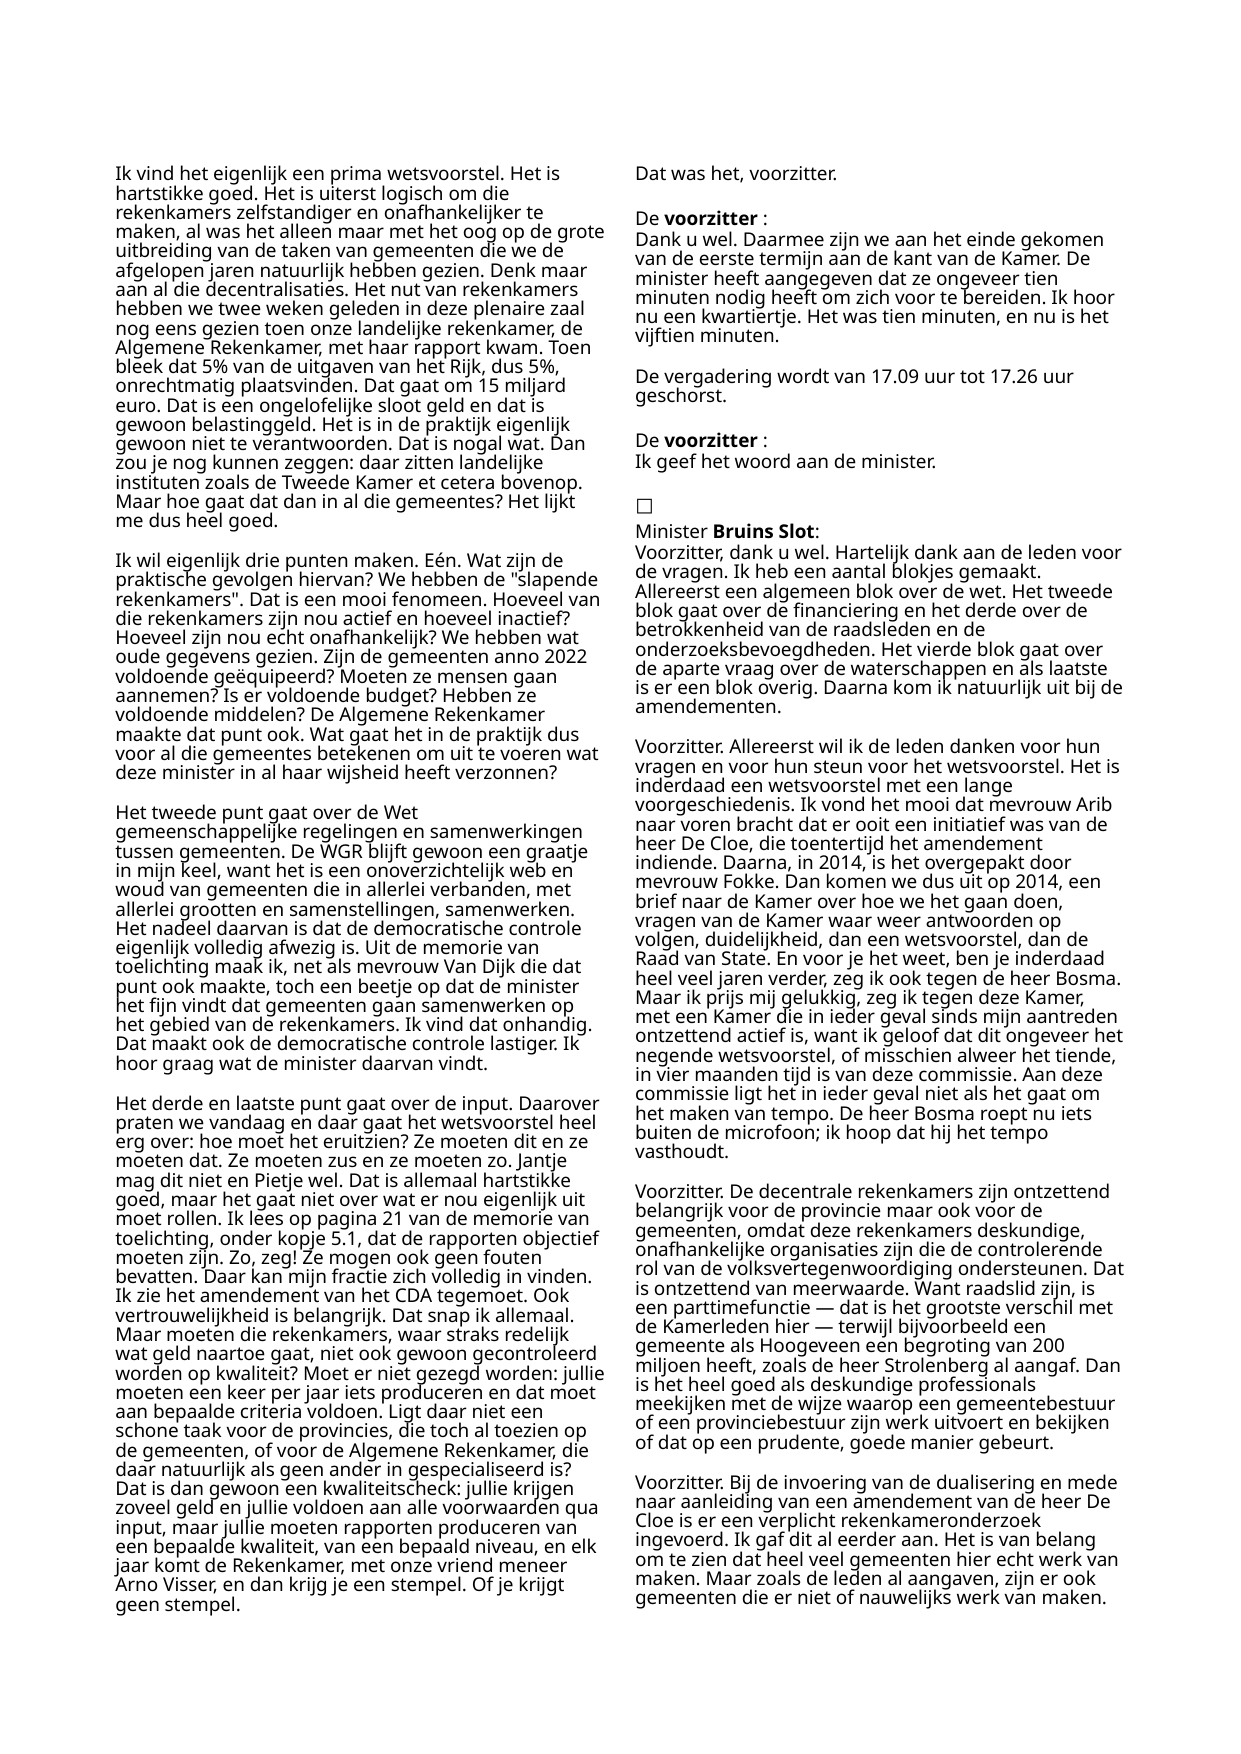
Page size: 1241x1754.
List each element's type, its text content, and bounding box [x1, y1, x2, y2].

text Dank u wel. Daarmee zijn we aan het einde gekomen van de eerste termijn aan de kant van de Kamer. De minister heeft aangegeven dat ze ongeveer tien minuten nodig heeft om zich voor te bereiden. Ik hoor nu een kwartiertje. Het was tien minuten, en nu is het vijftien minuten. [635, 231, 1125, 347]
text Minister Bruins Slot: [635, 518, 1125, 544]
text De voorzitter : [635, 427, 1125, 453]
text ⬜ [635, 493, 1125, 518]
text Dat was het, voorzitter. [635, 165, 1125, 184]
text Ik geef het woord aan de minister. [635, 453, 1125, 472]
text Voorzitter. Bij de invoering van de dualisering en mede naar aanleiding van een amendement van de heer De Cloe is er een verplicht rekenkameronderzoek ingevoerd. Ik gaf dit al eerder aan. Het is van belang om te zien dat heel veel gemeenten hier echt werk van maken. Maar zoals de leden al aangaven, zijn er ook gemeenten die er niet of nauwelijks werk van maken. [635, 1474, 1125, 1608]
text Voorzitter. Allereerst wil ik de leden danken voor hun vragen en voor hun steun voor het wetsvoorstel. Het is inderdaad een wetsvoorstel met een lange voorgeschiedenis. Ik vond het mooi dat mevrouw Arib naar voren bracht dat er ooit een initiatief was van de heer De Cloe, die toentertijd het amendement indiende. Daarna, in 2014, is het overgepakt door mevrouw Fokke. Dan komen we dus uit op 2014, een brief naar de Kamer over hoe we het gaan doen, vragen van de Kamer waar weer antwoorden op volgen, duidelijkheid, dan een wetsvoorstel, dan de Raad van State. En voor je het weet, ben je inderdaad heel veel jaren verder, zeg ik ook tegen de heer Bosma. Maar ik prijs mij gelukkig, zeg ik tegen deze Kamer, met een Kamer die in ieder geval sinds mijn aantreden ontzettend actief is, want ik geloof dat dit ongeveer het negende wetsvoorstel, of misschien alweer het tiende, in vier maanden tijd is van deze commissie. Aan deze commissie ligt het in ieder geval niet als het gaat om het maken van tempo. De heer Bosma roept nu iets buiten de microfoon; ik hoop dat hij het tempo vasthoudt. [635, 738, 1125, 1162]
text Voorzitter, dank u wel. Hartelijk dank aan de leden voor de vragen. Ik heb een aantal blokjes gemaakt. Allereerst een algemeen blok over de wet. Het tweede blok gaat over de financiering en het derde over de betrokkenheid van de raadsleden en de onderzoeksbevoegdheden. Het vierde blok gaat over de aparte vraag over de waterschappen en als laatste is er een blok overig. Daarna kom ik natuurlijk uit bij de amendementen. [635, 544, 1125, 718]
text Ik vind het eigenlijk een prima wetsvoorstel. Het is hartstikke goed. Het is uiterst logisch om die rekenkamers zelfstandiger en onafhankelijker te maken, al was het alleen maar met het oog op de grote uitbreiding van de taken van gemeenten die we de afgelopen jaren natuurlijk hebben gezien. Denk maar aan al die decentralisaties. Het nut van rekenkamers hebben we twee weken geleden in deze plenaire zaal nog eens gezien toen onze landelijke rekenkamer, de Algemene Rekenkamer, met haar rapport kwam. Toen bleek dat 5% van de uitgaven van het Rijk, dus 5%, onrechtmatig plaatsvinden. Dat gaat om 15 miljard euro. Dat is een ongelofelijke sloot geld en dat is gewoon belastinggeld. Het is in de praktijk eigenlijk gewoon niet te verantwoorden. Dat is nogal wat. Dan zou je nog kunnen zeggen: daar zitten landelijke instituten zoals de Tweede Kamer et cetera bovenop. Maar hoe gaat dat dan in al die gemeentes? Het lijkt me dus heel goed. [115, 165, 605, 531]
text Ik wil eigenlijk drie punten maken. Eén. Wat zijn de praktische gevolgen hiervan? We hebben de "slapende rekenkamers". Dat is een mooi fenomeen. Hoeveel van die rekenkamers zijn nou actief en hoeveel inactief? Hoeveel zijn nou echt onafhankelijk? We hebben wat oude gegevens gezien. Zijn de gemeenten anno 2022 voldoende geëquipeerd? Moeten ze mensen gaan aannemen? Is er voldoende budget? Hebben ze voldoende middelen? De Algemene Rekenkamer maakte dat punt ook. Wat gaat het in de praktijk dus voor al die gemeentes betekenen om uit te voeren wat deze minister in al haar wijsheid heeft verzonnen? [115, 552, 605, 783]
text De vergadering wordt van 17.09 uur tot 17.26 uur geschorst. [635, 368, 1125, 406]
text Het derde en laatste punt gaat over de input. Daarover praten we vandaag en daar gaat het wetsvoorstel heel erg over: hoe moet het eruitzien? Ze moeten dit en ze moeten dat. Ze moeten zus en ze moeten zo. Jantje mag dit niet en Pietje wel. Dat is allemaal hartstikke goed, maar het gaat niet over wat er nou eigenlijk uit moet rollen. Ik lees op pagina 21 van de memorie van toelichting, onder kopje 5.1, dat de rapporten objectief moeten zijn. Zo, zeg! Ze mogen ook geen fouten bevatten. Daar kan mijn fractie zich volledig in vinden. Ik zie het amendement van het CDA tegemoet. Ook vertrouwelijkheid is belangrijk. Dat snap ik allemaal. Maar moeten die rekenkamers, waar straks redelijk wat geld naartoe gaat, niet ook gewoon gecontroleerd worden op kwaliteit? Moet er niet gezegd worden: jullie moeten een keer per jaar iets produceren en dat moet aan bepaalde criteria voldoen. Ligt daar niet een schone taak voor de provincies, die toch al toezien op de gemeenten, of voor de Algemene Rekenkamer, die daar natuurlijk als geen ander in gespecialiseerd is? Dat is dan gewoon een kwaliteitscheck: jullie krijgen zoveel geld en jullie voldoen aan alle voorwaarden qua input, maar jullie moeten rapporten produceren van een bepaalde kwaliteit, van een bepaald niveau, en elk jaar komt de Rekenkamer, met onze vriend meneer Arno Visser, en dan krijg je een stempel. Of je krijgt geen stempel. [115, 1095, 605, 1615]
text Voorzitter. De decentrale rekenkamers zijn ontzettend belangrijk voor de provincie maar ook voor de gemeenten, omdat deze rekenkamers deskundige, onafhankelijke organisaties zijn die de controlerende rol van de volksvertegenwoordiging ondersteunen. Dat is ontzettend van meerwaarde. Want raadslid zijn, is een parttimefunctie — dat is het grootste verschil met de Kamerleden hier — terwijl bijvoorbeeld een gemeente als Hoogeveen een begroting van 200 miljoen heeft, zoals de heer Strolenberg al aangaf. Dan is het heel goed als deskundige professionals meekijken met de wijze waarop een gemeentebestuur of een provinciebestuur zijn werk uitvoert en bekijken of dat op een prudente, goede manier gebeurt. [635, 1183, 1125, 1453]
text De voorzitter : [635, 205, 1125, 231]
text Het tweede punt gaat over de Wet gemeenschappelijke regelingen en samenwerkingen tussen gemeenten. De WGR blijft gewoon een graatje in mijn keel, want het is een onoverzichtelijk web en woud van gemeenten die in allerlei verbanden, met allerlei grootten en samenstellingen, samenwerken. Het nadeel daarvan is dat de democratische controle eigenlijk volledig afwezig is. Uit de memorie van toelichting maak ik, net als mevrouw Van Dijk die dat punt ook maakte, toch een beetje op dat de minister het fijn vindt dat gemeenten gaan samenwerken op het gebied van de rekenkamers. Ik vind dat onhandig. Dat maakt ook de democratische controle lastiger. Ik hoor graag wat de minister daarvan vindt. [115, 804, 605, 1074]
